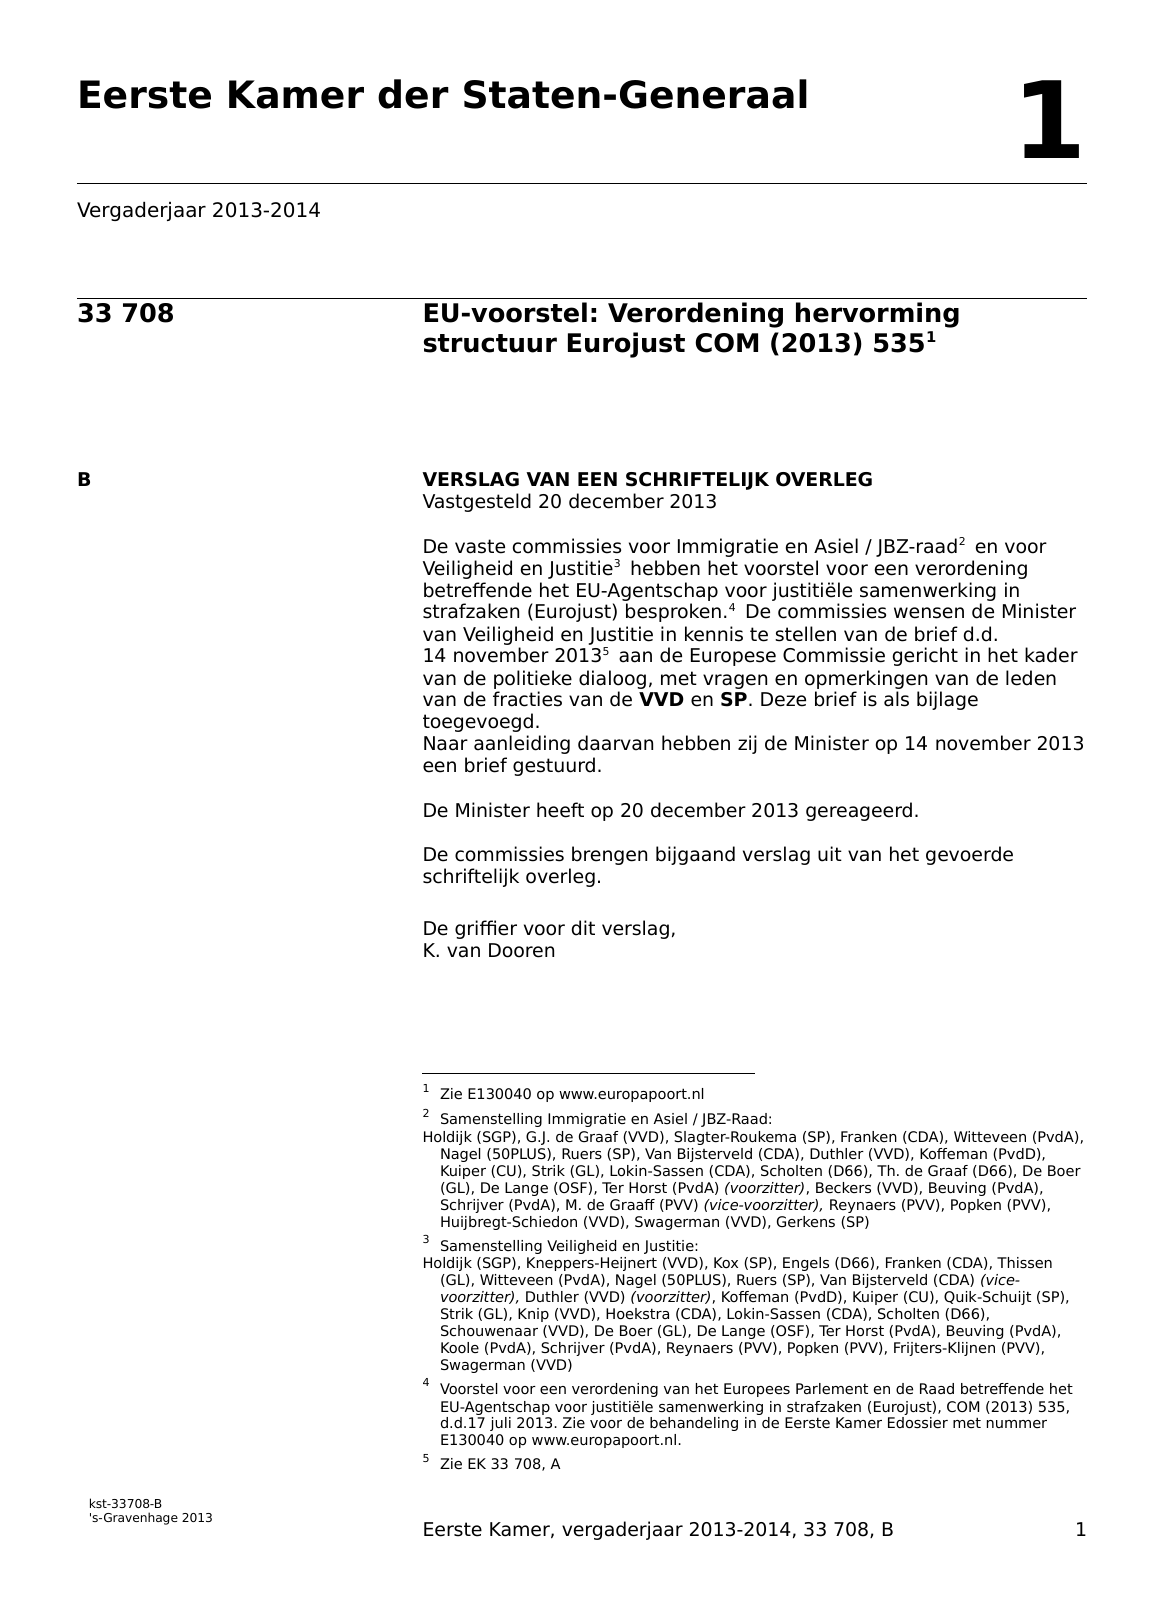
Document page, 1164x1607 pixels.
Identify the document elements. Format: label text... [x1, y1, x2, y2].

text kst-33708-B [88, 1497, 323, 1511]
table_cell Vergaderjaar 2013-2014 [77, 184, 1087, 298]
text Holdijk (SGP), Kneppers-Heijnert (VVD), Kox (SP), Engels (D66), Franken (CDA), Thissen (GL), Witteveen (PvdA), Nagel (50PLUS), Ruers (SP), Van Bijsterveld (CDA) (vice-voorzitter), Duthler (VVD) (voorzitter), Koffeman (PvdD), Kuiper (CU), Quik-Schuijt (SP), Strik (GL), Knip (VVD), Hoekstra (CDA), Lokin-Sassen (CDA), Scholten (D66), Schouwenaar (VVD), De Boer (GL), De Lange (OSF), Ter Horst (PvdA), Beuving (PvdA), Koole (PvdA), Schrijver (PvdA), Reynaers (PVV), Popken (PVV), Frijters-Klijnen (PVV), Swagerman (VVD) [422, 1256, 1087, 1374]
text Zie E130040 op www.europapoort.nl [422, 1082, 1087, 1104]
text Samenstelling Veiligheid en Justitie: [422, 1233, 1087, 1256]
text De commissies brengen bijgaand verslag uit van het gevoerde schriftelijk overleg. [422, 844, 1087, 888]
text De vaste commissies voor Immigratie en Asiel / JBZ-raad en voor Veiligheid en Justitie hebben het voorstel voor een verordening betreffende het EU-Agentschap voor justitiële samenwerking in strafzaken (Eurojust) besproken. De commissies wensen de Minister van Veiligheid en Justitie in kennis te stellen van de brief d.d. 14 november 2013 aan de Europese Commissie gericht in het kader van de politieke dialoog, met vragen en opmerkingen van de leden van de fracties van de VVD en SP. Deze brief is als bijlage toegevoegd. [422, 536, 1087, 733]
text 's-Gravenhage 2013 [88, 1511, 323, 1525]
text Naar aanleiding daarvan hebben zij de Minister op 14 november 2013 een brief gestuurd. [422, 733, 1087, 777]
subtitle 33 708 EU-voorstel: Verordening hervorming structuur Eurojust COM (2013) 535 [77, 299, 1087, 358]
subtitle B VERSLAG VAN EEN SCHRIFTELIJK OVERLEG [77, 469, 1087, 491]
text Samenstelling Immigratie en Asiel / JBZ-Raad: [422, 1107, 1087, 1129]
text Voorstel voor een verordening van het Europees Parlement en de Raad betreffende het EU-Agentschap voor justitiële samenwerking in strafzaken (Eurojust), COM (2013) 535, d.d.17 juli 2013. Zie voor de behandeling in de Eerste Kamer Edossier met nummer E130040 op www.europapoort.nl. [422, 1377, 1087, 1449]
text De griffier voor dit verslag, K. van Dooren [422, 918, 1087, 962]
table_header 1 [886, 59, 1087, 183]
table_header Eerste Kamer der Staten-Generaal [77, 59, 886, 183]
text Holdijk (SGP), G.J. de Graaf (VVD), Slagter-Roukema (SP), Franken (CDA), Witteveen (PvdA), Nagel (50PLUS), Ruers (SP), Van Bijsterveld (CDA), Duthler (VVD), Koffeman (PvdD), Kuiper (CU), Strik (GL), Lokin-Sassen (CDA), Scholten (D66), Th. de Graaf (D66), De Boer (GL), De Lange (OSF), Ter Horst (PvdA) (voorzitter), Beckers (VVD), Beuving (PvdA), Schrijver (PvdA), M. de Graaff (PVV) (vice-voorzitter), Reynaers (PVV), Popken (PVV), Huijbregt-Schiedon (VVD), Swagerman (VVD), Gerkens (SP) [422, 1129, 1087, 1231]
text Zie EK 33 708, A [422, 1452, 1087, 1474]
text Vastgesteld 20 december 2013 [422, 491, 1087, 513]
text De Minister heeft op 20 december 2013 gereageerd. [422, 799, 1087, 821]
